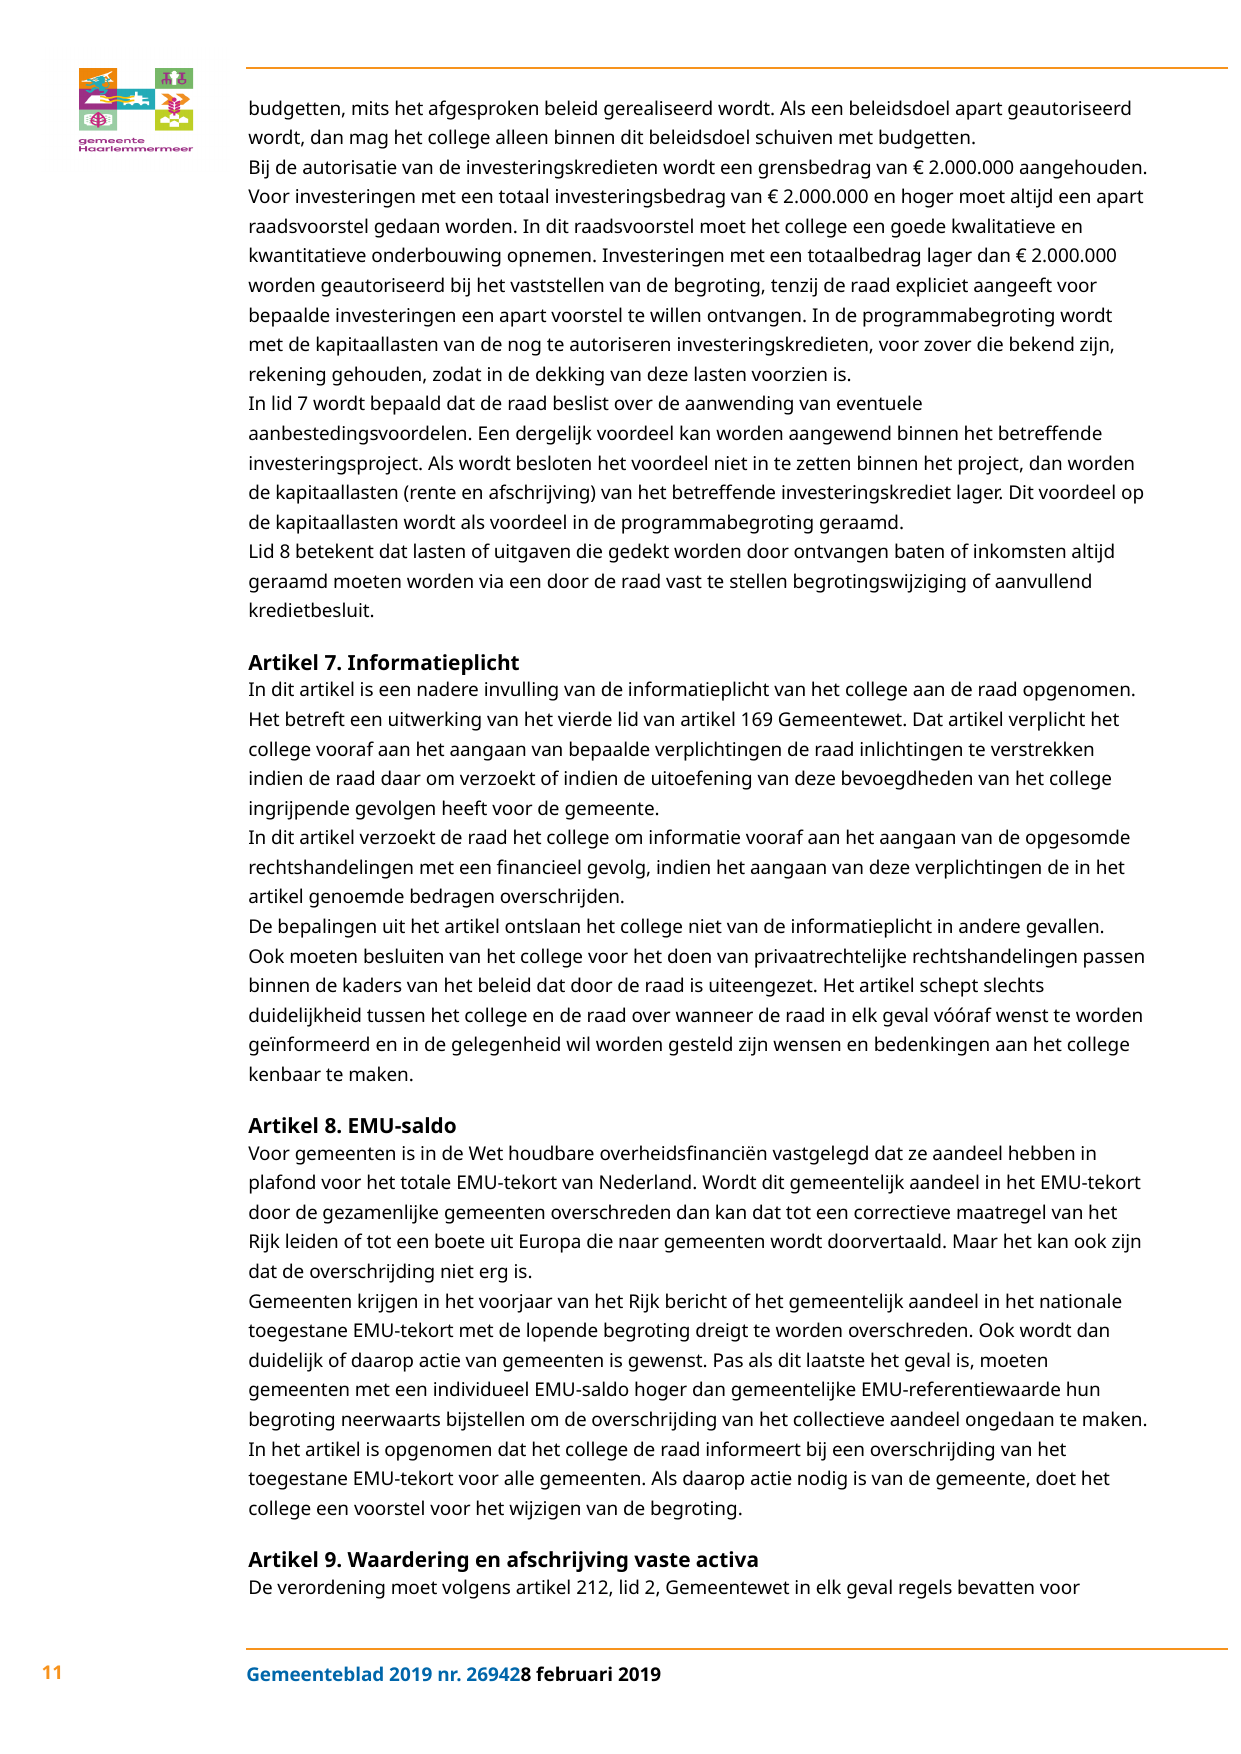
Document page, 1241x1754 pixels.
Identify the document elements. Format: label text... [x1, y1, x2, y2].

text Artikel 9. Waardering en afschrijving vaste activa [248, 1545, 1152, 1574]
text Ook moeten besluiten van het college voor het doen van privaatrechtelijke rechtshandelingen passen binnen de kaders van het beleid dat door de raad is uiteengezet. Het artikel schept slechts duidelijkheid tussen het college en de raad over wanneer de raad in elk geval vóóraf wenst te worden geïnformeerd en in de gelegenheid wil worden gesteld zijn wensen en bedenkingen aan het college kenbaar te maken. [248, 943, 1152, 1087]
text In dit artikel is een nadere invulling van de informatieplicht van het college aan de raad opgenomen. Het betreft een uitwerking van het vierde lid van artikel 169 Gemeentewet. Dat artikel verplicht het college vooraf aan het aangaan van bepaalde verplichtingen de raad inlichtingen te verstrekken indien de raad daar om verzoekt of indien de uitoefening van deze bevoegdheden van het college ingrijpende gevolgen heeft voor de gemeente. [248, 677, 1152, 821]
text De verordening moet volgens artikel 212, lid 2, Gemeentewet in elk geval regels bevatten voor [248, 1574, 1152, 1599]
text In het artikel is opgenomen dat het college de raad informeert bij een overschrijding van het toegestane EMU-tekort voor alle gemeenten. Als daarop actie nodig is van de gemeente, doet het college een voorstel voor het wijzigen van de begroting. [248, 1436, 1152, 1521]
text In lid 7 wordt bepaald dat de raad beslist over de aanwending van eventuele aanbestedingsvoordelen. Een dergelijk voordeel kan worden aangewend binnen het betreffende investeringsproject. Als wordt besloten het voordeel niet in te zetten binnen het project, dan worden de kapitaallasten (rente en afschrijving) van het betreffende investeringskrediet lager. Dit voordeel op de kapitaallasten wordt als voordeel in de programmabegroting geraamd. [248, 391, 1152, 535]
text Artikel 8. EMU-saldo [248, 1112, 1152, 1140]
text Voor gemeenten is in de Wet houdbare overheidsfinanciën vastgelegd dat ze aandeel hebben in plafond voor het totale EMU-tekort van Nederland. Wordt dit gemeentelijk aandeel in het EMU-tekort door de gezamenlijke gemeenten overschreden dan kan dat tot een correctieve maatregel van het Rijk leiden of tot een boete uit Europa die naar gemeenten wordt doorvertaald. Maar het kan ook zijn dat de overschrijding niet erg is. [248, 1140, 1152, 1284]
text De bepalingen uit het artikel ontslaan het college niet van de informatieplicht in andere gevallen. [248, 913, 1152, 939]
picture [41, 47, 231, 172]
text budgetten, mits het afgesproken beleid gerealiseerd wordt. Als een beleidsdoel apart geautoriseerd wordt, dan mag het college alleen binnen dit beleidsdoel schuiven met budgetten. [248, 95, 1152, 150]
text Artikel 7. Informatieplicht [248, 648, 1152, 677]
text In dit artikel verzoekt de raad het college om informatie vooraf aan het aangaan van de opgesomde rechtshandelingen met een financieel gevolg, indien het aangaan van deze verplichtingen de in het artikel genoemde bedragen overschrijden. [248, 824, 1152, 909]
text Gemeenten krijgen in het voorjaar van het Rijk bericht of het gemeentelijk aandeel in het nationale toegestane EMU-tekort met de lopende begroting dreigt te worden overschreden. Ook wordt dan duidelijk of daarop actie van gemeenten is gewenst. Pas als dit laatste het geval is, moeten gemeenten met een individueel EMU-saldo hoger dan gemeentelijke EMU-referentiewaarde hun begroting neerwaarts bijstellen om de overschrijding van het collectieve aandeel ongedaan te maken. [248, 1288, 1152, 1432]
text Lid 8 betekent dat lasten of uitgaven die gedekt worden door ontvangen baten of inkomsten altijd geraamd moeten worden via een door de raad vast te stellen begrotingswijziging of aanvullend kredietbesluit. [248, 538, 1152, 623]
text Bij de autorisatie van de investeringskredieten wordt een grensbedrag van € 2.000.000 aangehouden. Voor investeringen met een totaal investeringsbedrag van € 2.000.000 en hoger moet altijd een apart raadsvoorstel gedaan worden. In dit raadsvoorstel moet het college een goede kwalitatieve en kwantitatieve onderbouwing opnemen. Investeringen met een totaalbedrag lager dan € 2.000.000 worden geautoriseerd bij het vaststellen van de begroting, tenzij de raad expliciet aangeeft voor bepaalde investeringen een apart voorstel te willen ontvangen. In de programmabegroting wordt met de kapitaallasten van de nog te autoriseren investeringskredieten, voor zover die bekend zijn, rekening gehouden, zodat in de dekking van deze lasten voorzien is. [248, 154, 1152, 387]
